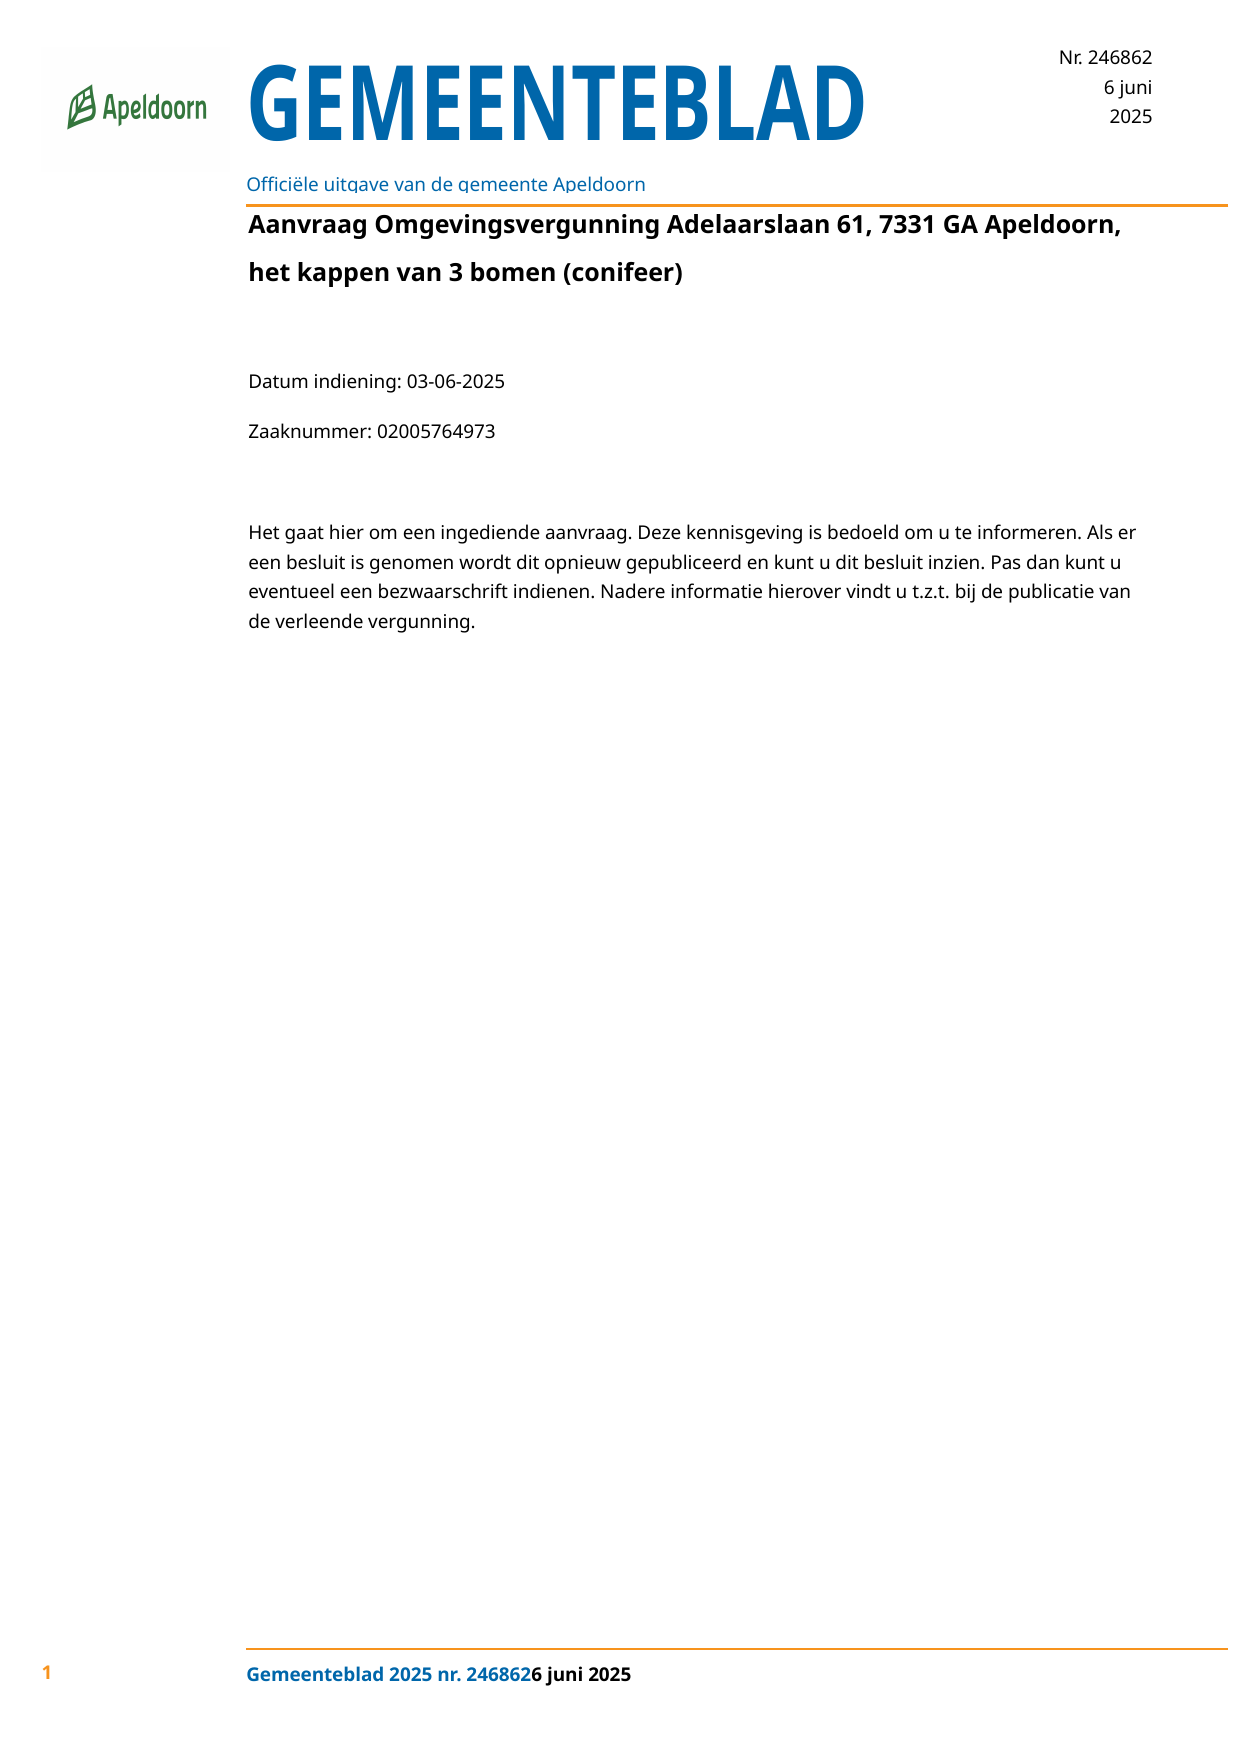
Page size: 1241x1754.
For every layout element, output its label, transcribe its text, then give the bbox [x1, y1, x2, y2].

text Datum indiening: 03-06-2025 [248, 368, 1152, 394]
text Het gaat hier om een ingediende aanvraag. Deze kennisgeving is bedoeld om u te informeren. Als er een besluit is genomen wordt dit opnieuw gepubliceerd en kunt u dit besluit inzien. Pas dan kunt u eventueel een bezwaarschrift indienen. Nadere informatie hierover vindt u t.z.t. bij de publicatie van de verleende vergunning. [248, 519, 1152, 634]
text Aanvraag Omgevingsvergunning Adelaarslaan 61, 7331 GA Apeldoorn, het kappen van 3 bomen (conifeer) [248, 207, 1152, 288]
text Zaaknummer: 02005764973 [248, 419, 1152, 444]
picture [41, 47, 231, 172]
